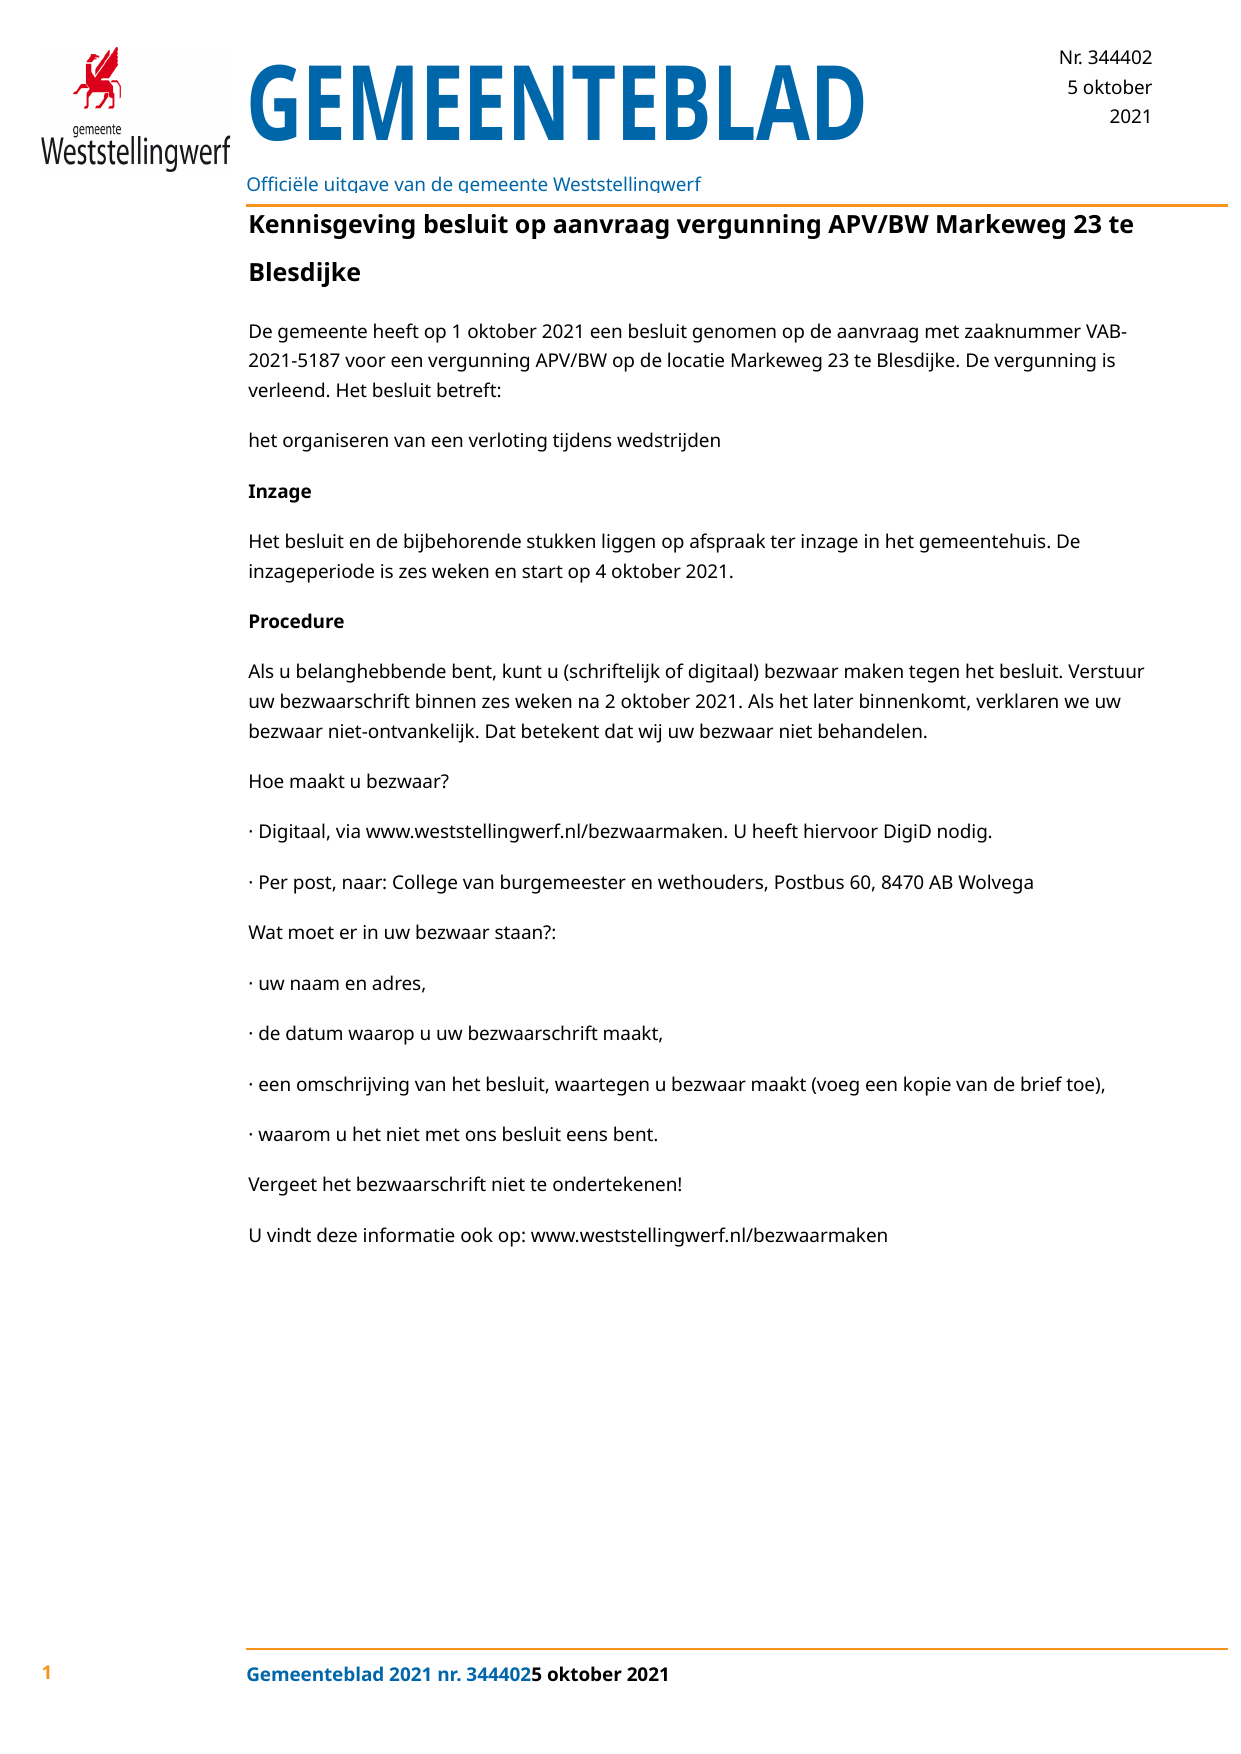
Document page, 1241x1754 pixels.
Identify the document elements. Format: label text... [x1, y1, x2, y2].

text Hoe maakt u bezwaar? [248, 768, 1152, 794]
text Wat moet er in uw bezwaar staan?: [248, 919, 1152, 945]
text Inzage [248, 478, 1152, 504]
text Procedure [248, 608, 1152, 634]
text Het besluit en de bijbehorende stukken liggen op afspraak ter inzage in het gemeentehuis. De inzageperiode is zes weken en start op 4 oktober 2021. [248, 528, 1152, 584]
text het organiseren van een verloting tijdens wedstrijden [248, 427, 1152, 453]
text Kennisgeving besluit op aanvraag vergunning APV/BW Markeweg 23 te Blesdijke [248, 207, 1152, 288]
text · Per post, naar: College van burgemeester en wethouders, Postbus 60, 8470 AB Wolvega [248, 869, 1152, 895]
text · uw naam en adres, [248, 970, 1152, 996]
text · de datum waarop u uw bezwaarschrift maakt, [248, 1020, 1152, 1046]
text · Digitaal, via www.weststellingwerf.nl/bezwaarmaken. U heeft hiervoor DigiD nodig. [248, 819, 1152, 844]
text De gemeente heeft op 1 oktober 2021 een besluit genomen op de aanvraag met zaaknummer VAB-2021-5187 voor een vergunning APV/BW op de locatie Markeweg 23 te Blesdijke. De vergunning is verleend. Het besluit betreft: [248, 318, 1152, 403]
text Als u belanghebbende bent, kunt u (schriftelijk of digitaal) bezwaar maken tegen het besluit. Verstuur uw bezwaarschrift binnen zes weken na 2 oktober 2021. Als het later binnenkomt, verklaren we uw bezwaar niet-ontvankelijk. Dat betekent dat wij uw bezwaar niet behandelen. [248, 659, 1152, 744]
picture [41, 47, 231, 172]
text · waarom u het niet met ons besluit eens bent. [248, 1121, 1152, 1147]
text U vindt deze informatie ook op: www.weststellingwerf.nl/bezwaarmaken [248, 1222, 1152, 1248]
text · een omschrijving van het besluit, waartegen u bezwaar maakt (voeg een kopie van de brief toe), [248, 1071, 1152, 1097]
text Vergeet het bezwaarschrift niet te ondertekenen! [248, 1172, 1152, 1197]
